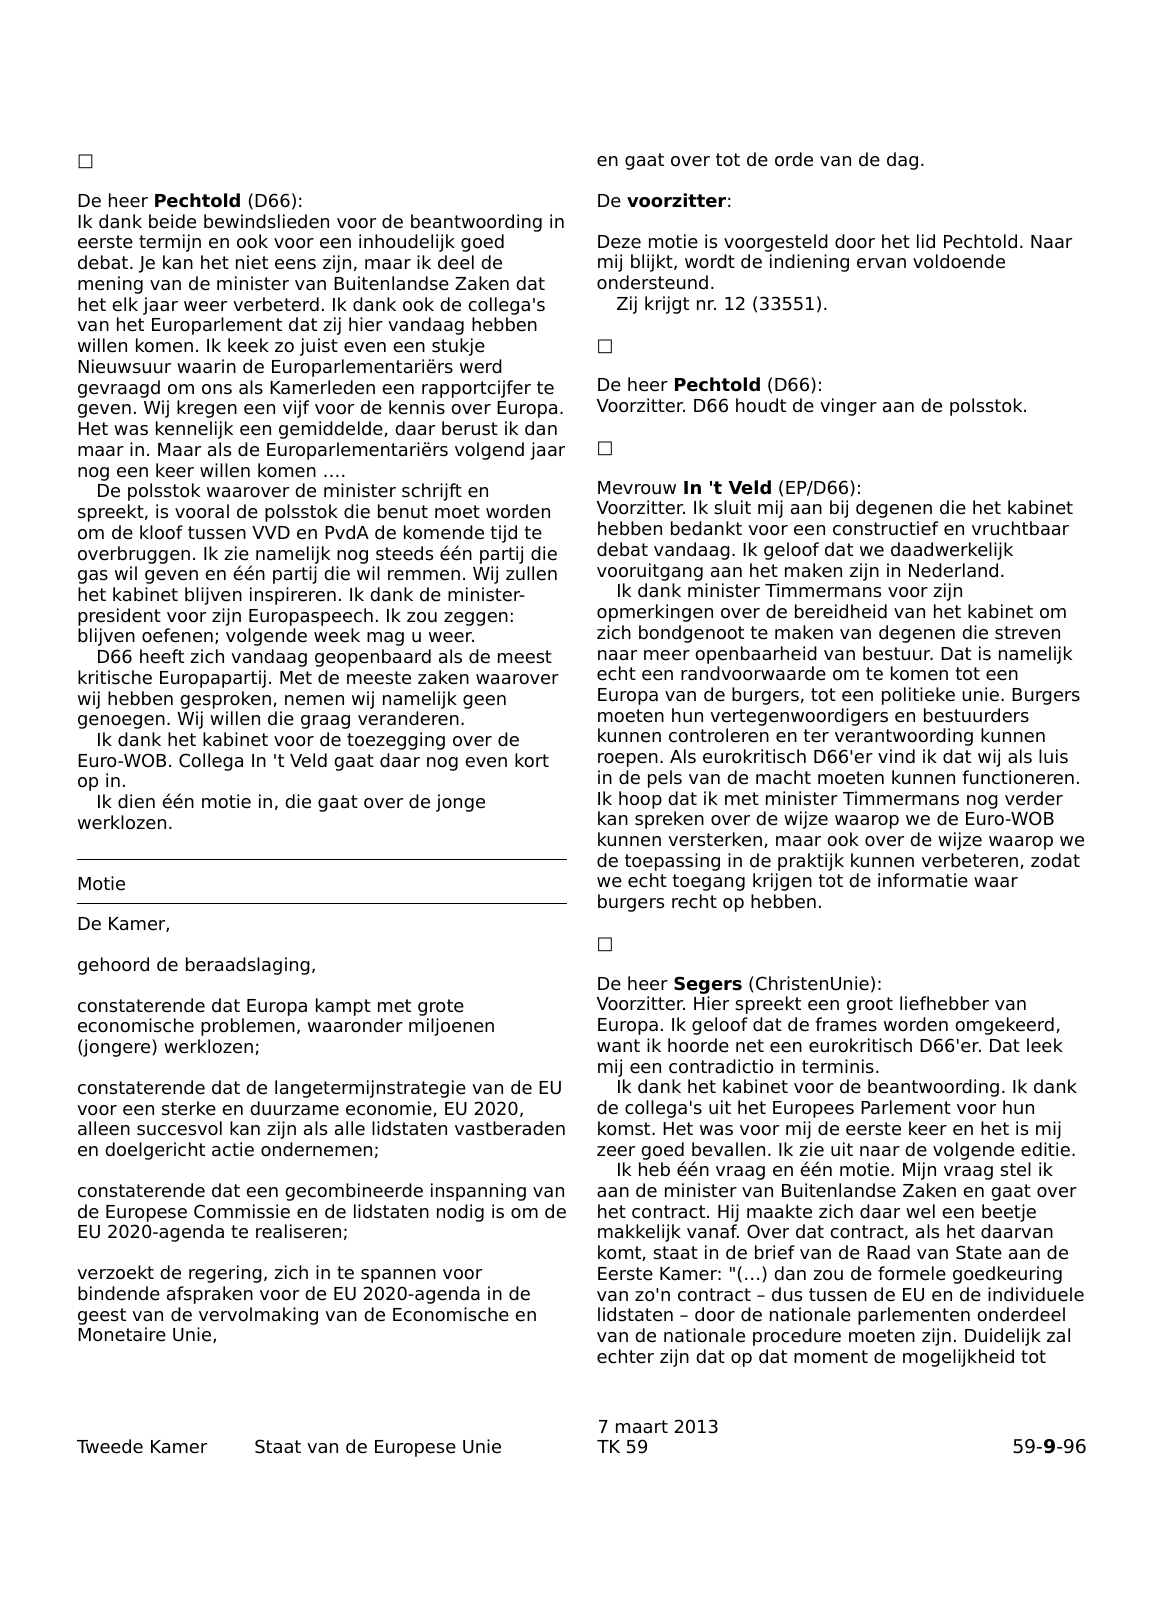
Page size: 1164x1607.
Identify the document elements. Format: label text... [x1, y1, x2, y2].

text Deze motie is voorgesteld door het lid Pechtold. Naar mij blijkt, wordt de indiening ervan voldoende ondersteund. [596, 232, 1087, 294]
text Ik dank minister Timmermans voor zijn opmerkingen over de bereidheid van het kabinet om zich bondgenoot te maken van degenen die streven naar meer openbaarheid van bestuur. Dat is namelijk echt een randvoorwaarde om te komen tot een Europa van de burgers, tot een politieke unie. Burgers moeten hun vertegenwoordigers en bestuurders kunnen controleren en ter verantwoording kunnen roepen. Als eurokritisch D66'er vind ik dat wij als luis in de pels van de macht moeten kunnen functioneren. Ik hoop dat ik met minister Timmermans nog verder kan spreken over de wijze waarop we de Euro-WOB kunnen versterken, maar ook over de wijze waarop we de toepassing in de praktijk kunnen verbeteren, zodat we echt toegang krijgen tot de informatie waar burgers recht op hebben. [596, 581, 1087, 913]
text □ [596, 437, 1087, 457]
text Motie [77, 873, 567, 894]
text verzoekt de regering, zich in te spannen voor bindende afspraken voor de EU 2020-agenda in de geest van de vervolmaking van de Economische en Monetaire Unie, [77, 1263, 567, 1346]
text D66 heeft zich vandaag geopenbaard als de meest kritische Europapartij. Met de meeste zaken waarover wij hebben gesproken, nemen wij namelijk geen genoegen. Wij willen die graag veranderen. [77, 647, 567, 730]
text constaterende dat een gecombineerde inspanning van de Europese Commissie en de lidstaten nodig is om de EU 2020-agenda te realiseren; [77, 1181, 567, 1243]
text Ik heb één vraag en één motie. Mijn vraag stel ik aan de minister van Buitenlandse Zaken en gaat over het contract. Hij maakte zich daar wel een beetje makkelijk vanaf. Over dat contract, als het daarvan komt, staat in de brief van de Raad van State aan de Eerste Kamer: "(…) dan zou de formele goedkeuring van zo'n contract – dus tussen de EU en de individuele lidstaten – door de nationale parlementen onderdeel van de nationale procedure moeten zijn. Duidelijk zal echter zijn dat op dat moment de mogelijkheid tot [596, 1160, 1087, 1367]
text gehoord de beraadslaging, [77, 955, 567, 976]
text De voorzitter: [596, 191, 1087, 212]
text Mevrouw In 't Veld (EP/D66): [596, 477, 1087, 498]
text Ik dank het kabinet voor de toezegging over de Euro-WOB. Collega In 't Veld gaat daar nog even kort op in. [77, 730, 567, 792]
text Zij krijgt nr. 12 (33551). [596, 294, 1087, 314]
text constaterende dat de langetermijnstrategie van de EU voor een sterke en duurzame economie, EU 2020, alleen succesvol kan zijn als alle lidstaten vastberaden en doelgericht actie ondernemen; [77, 1078, 567, 1161]
text □ [596, 334, 1087, 355]
text De heer Segers (ChristenUnie): [596, 973, 1087, 994]
text Ik dien één motie in, die gaat over de jonge werklozen. [77, 792, 567, 833]
text Ik dank beide bewindslieden voor de beantwoording in eerste termijn en ook voor een inhoudelijk goed debat. Je kan het niet eens zijn, maar ik deel de mening van de minister van Buitenlandse Zaken dat het elk jaar weer verbeterd. Ik dank ook de collega's van het Europarlement dat zij hier vandaag hebben willen komen. Ik keek zo juist even een stukje Nieuwsuur waarin de Europarlementariërs werd gevraagd om ons als Kamerleden een rapportcijfer te geven. Wij kregen een vijf voor de kennis over Europa. Het was kennelijk een gemiddelde, daar berust ik dan maar in. Maar als de Europarlementariërs volgend jaar nog een keer willen komen …. [77, 212, 567, 481]
text Ik dank het kabinet voor de beantwoording. Ik dank de collega's uit het Europees Parlement voor hun komst. Het was voor mij de eerste keer en het is mij zeer goed bevallen. Ik zie uit naar de volgende editie. [596, 1077, 1087, 1160]
text □ [596, 933, 1087, 953]
text De heer Pechtold (D66): [596, 375, 1087, 396]
text Voorzitter. Ik sluit mij aan bij degenen die het kabinet hebben bedankt voor een constructief en vruchtbaar debat vandaag. Ik geloof dat we daadwerkelijk vooruitgang aan het maken zijn in Nederland. [596, 498, 1087, 581]
text □ [77, 150, 567, 171]
text en gaat over tot de orde van de dag. [596, 150, 1087, 171]
text Voorzitter. Hier spreekt een groot liefhebber van Europa. Ik geloof dat de frames worden omgekeerd, want ik hoorde net een eurokritisch D66'er. Dat leek mij een contradictio in terminis. [596, 994, 1087, 1077]
text De heer Pechtold (D66): [77, 191, 567, 212]
text De Kamer, [77, 914, 567, 935]
text constaterende dat Europa kampt met grote economische problemen, waaronder miljoenen (jongere) werklozen; [77, 996, 567, 1058]
text De polsstok waarover de minister schrijft en spreekt, is vooral de polsstok die benut moet worden om de kloof tussen VVD en PvdA de komende tijd te overbruggen. Ik zie namelijk nog steeds één partij die gas wil geven en één partij die wil remmen. Wij zullen het kabinet blijven inspireren. Ik dank de minister-president voor zijn Europaspeech. Ik zou zeggen: blijven oefenen; volgende week mag u weer. [77, 481, 567, 647]
text Voorzitter. D66 houdt de vinger aan de polsstok. [596, 396, 1087, 417]
